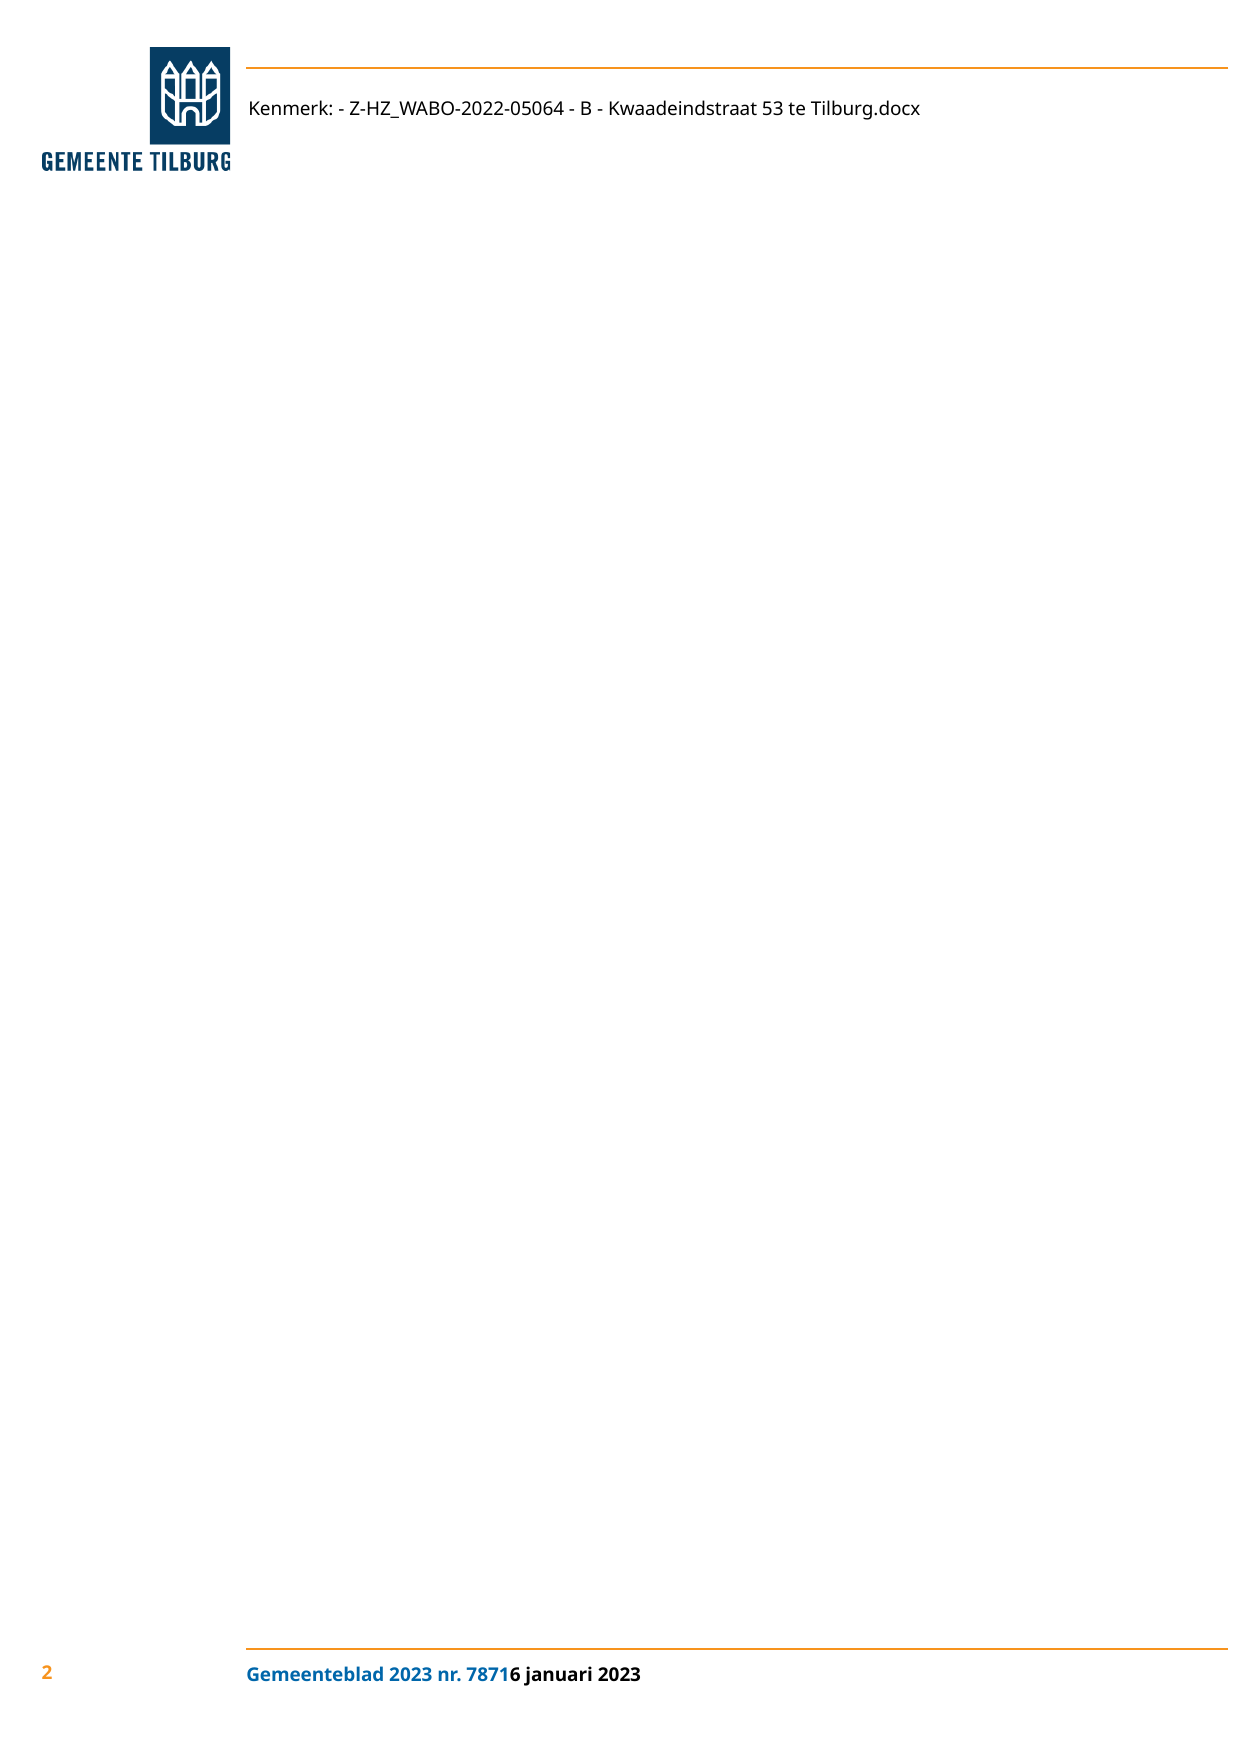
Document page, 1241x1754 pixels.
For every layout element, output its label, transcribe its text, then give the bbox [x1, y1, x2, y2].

picture [41, 47, 231, 172]
text Kenmerk: - Z-HZ_WABO-2022-05064 - B - Kwaadeindstraat 53 te Tilburg.docx [248, 95, 1152, 121]
